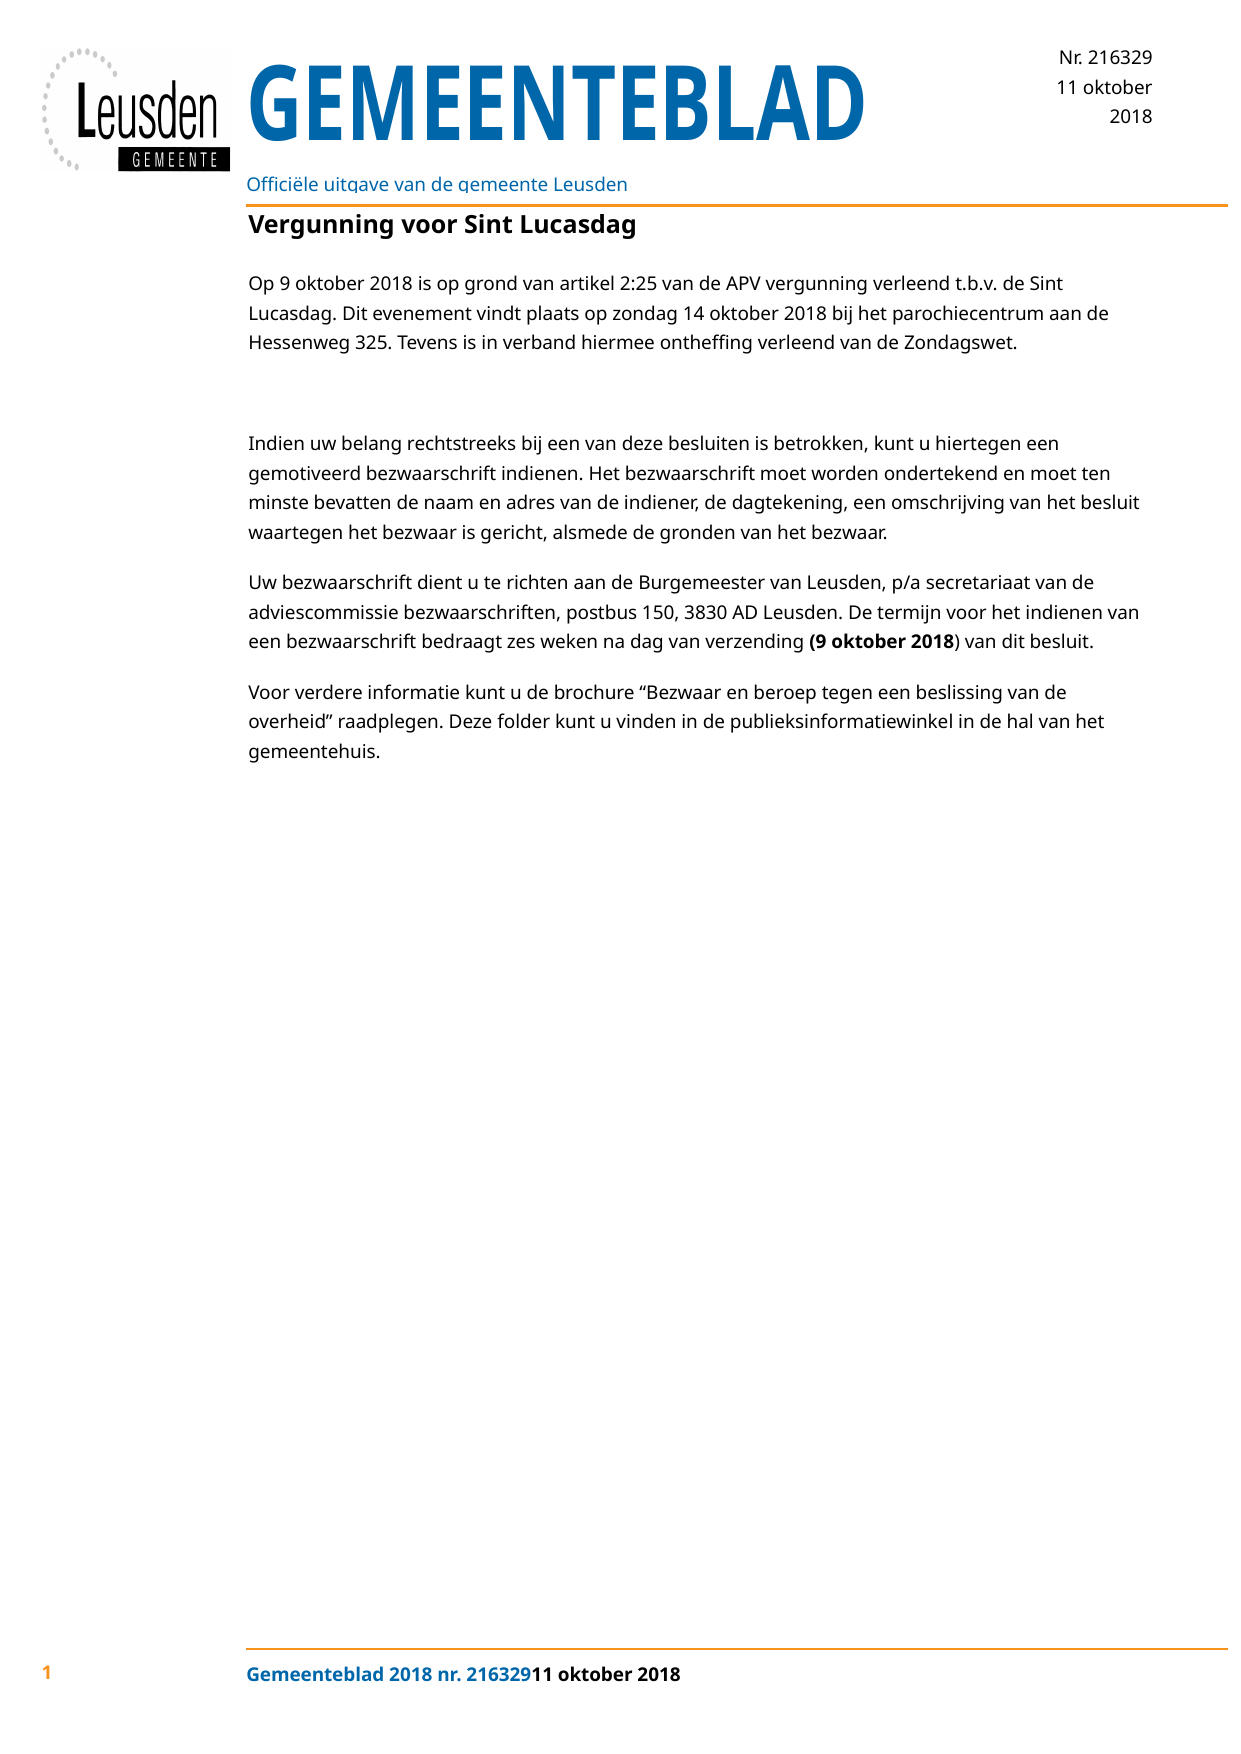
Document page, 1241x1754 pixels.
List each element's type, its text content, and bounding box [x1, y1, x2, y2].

text Voor verdere informatie kunt u de brochure “Bezwaar en beroep tegen een beslissing van de overheid” raadplegen. Deze folder kunt u vinden in de publieksinformatiewinkel in de hal van het gemeentehuis. [248, 679, 1152, 764]
text Indien uw belang rechtstreeks bij een van deze besluiten is betrokken, kunt u hiertegen een gemotiveerd bezwaarschrift indienen. Het bezwaarschrift moet worden ondertekend en moet ten minste bevatten de naam en adres van de indiener, de dagtekening, een omschrijving van het besluit waartegen het bezwaar is gericht, alsmede de gronden van het bezwaar. [248, 430, 1152, 545]
text Vergunning voor Sint Lucasdag [248, 207, 1152, 241]
text Op 9 oktober 2018 is op grond van artikel 2:25 van de APV vergunning verleend t.b.v. de Sint Lucasdag. Dit evenement vindt plaats op zondag 14 oktober 2018 bij het parochiecentrum aan de Hessenweg 325. Tevens is in verband hiermee ontheffing verleend van de Zondagswet. [248, 270, 1152, 355]
picture [41, 47, 231, 172]
text Uw bezwaarschrift dient u te richten aan de Burgemeester van Leusden, p/a secretariaat van de adviescommissie bezwaarschriften, postbus 150, 3830 AD Leusden. De termijn voor het indienen van een bezwaarschrift bedraagt zes weken na dag van verzending (9 oktober 2018) van dit besluit. [248, 569, 1152, 654]
